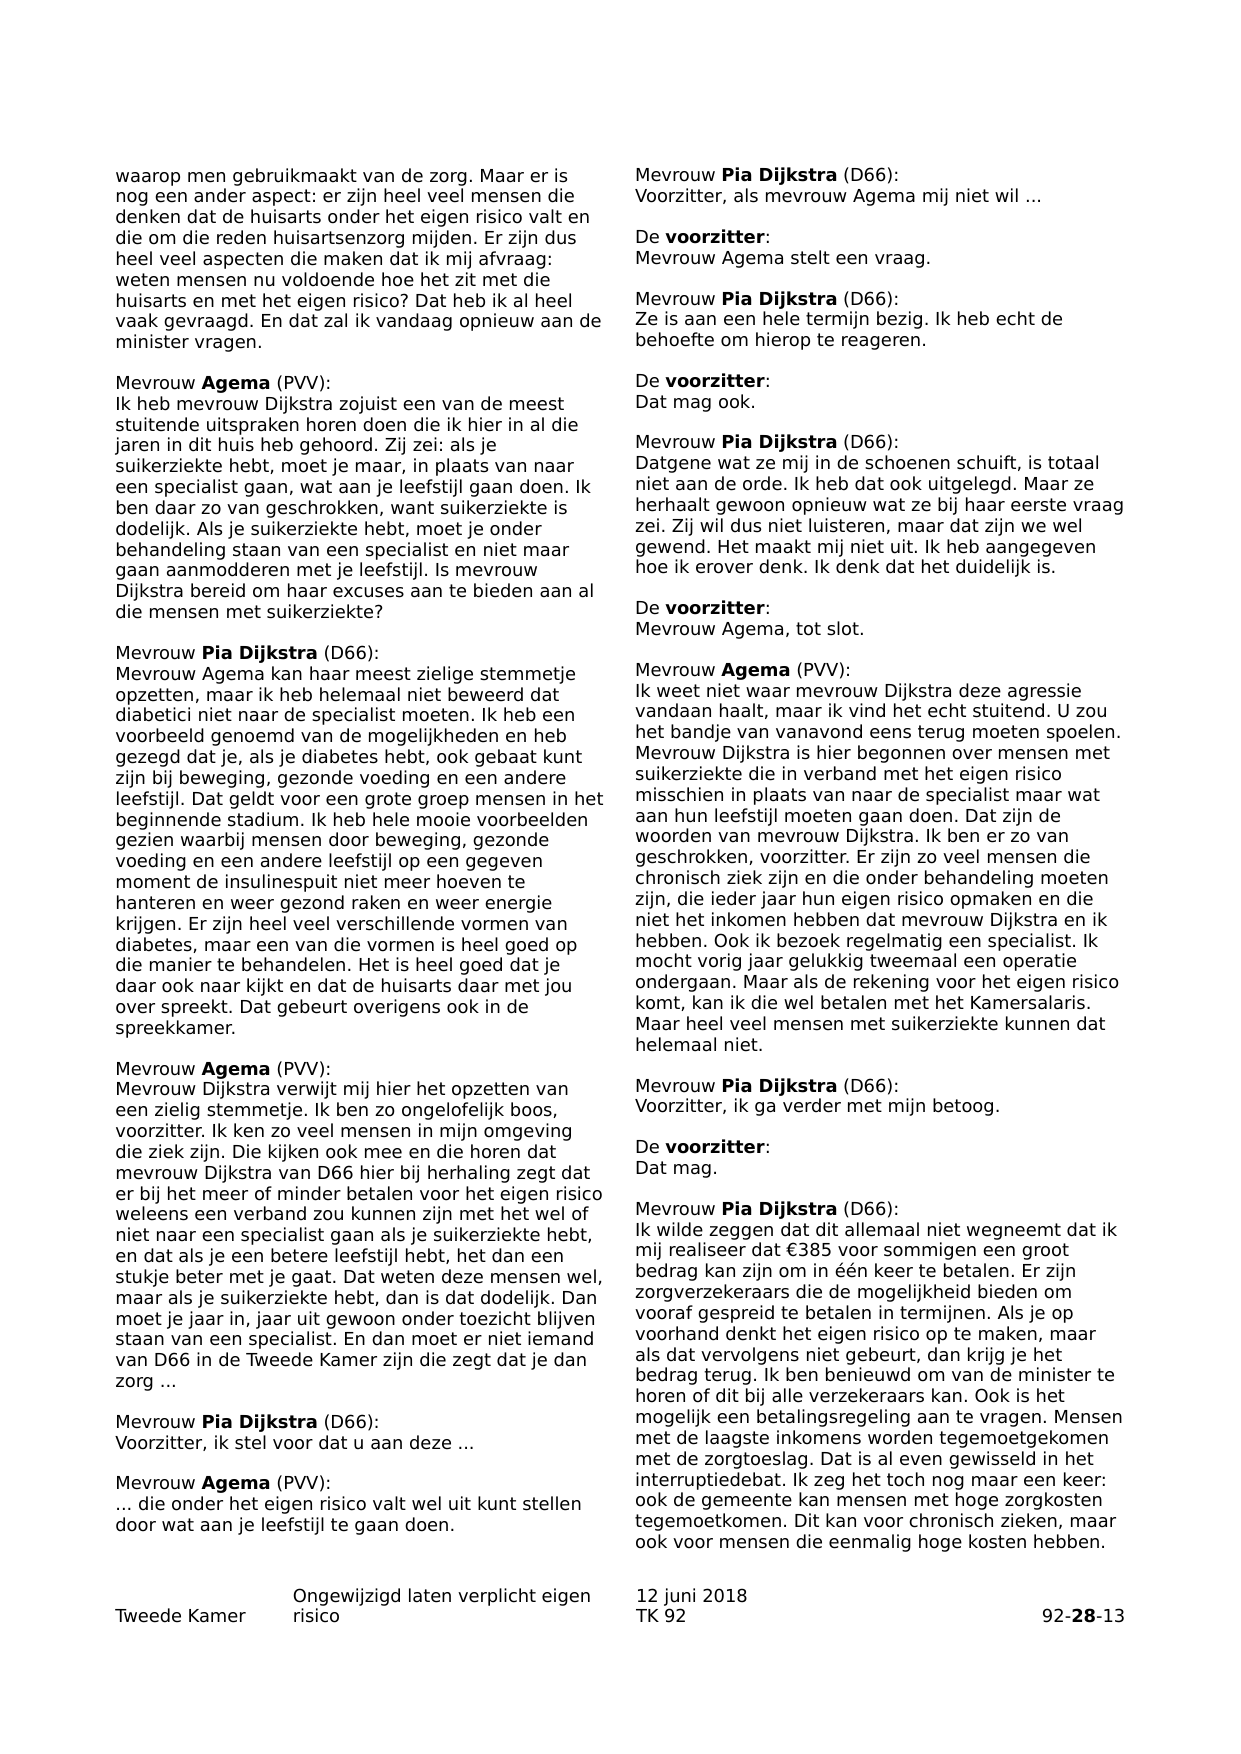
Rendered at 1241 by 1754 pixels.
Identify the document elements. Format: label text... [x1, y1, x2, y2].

text Mevrouw Pia Dijkstra (D66): [635, 432, 1125, 453]
text Mevrouw Pia Dijkstra (D66): [635, 1198, 1125, 1219]
text Mevrouw Agema (PVV): [115, 1473, 605, 1494]
text ... die onder het eigen risico valt wel uit kunt stellen door wat aan je leefstijl te gaan doen. [115, 1494, 605, 1536]
text Ik weet niet waar mevrouw Dijkstra deze agressie vandaan haalt, maar ik vind het echt stuitend. U zou het bandje van vanavond eens terug moeten spoelen. Mevrouw Dijkstra is hier begonnen over mensen met suikerziekte die in verband met het eigen risico misschien in plaats van naar de specialist maar wat aan hun leefstijl moeten gaan doen. Dat zijn de woorden van mevrouw Dijkstra. Ik ben er zo van geschrokken, voorzitter. Er zijn zo veel mensen die chronisch ziek zijn en die onder behandeling moeten zijn, die ieder jaar hun eigen risico opmaken en die niet het inkomen hebben dat mevrouw Dijkstra en ik hebben. Ook ik bezoek regelmatig een specialist. Ik mocht vorig jaar gelukkig tweemaal een operatie ondergaan. Maar als de rekening voor het eigen risico komt, kan ik die wel betalen met het Kamersalaris. Maar heel veel mensen met suikerziekte kunnen dat helemaal niet. [635, 680, 1125, 1055]
text Mevrouw Agema (PVV): [115, 373, 605, 393]
text Mevrouw Pia Dijkstra (D66): [635, 165, 1125, 186]
text Mevrouw Pia Dijkstra (D66): [115, 1412, 605, 1432]
text Mevrouw Pia Dijkstra (D66): [635, 1075, 1125, 1096]
text De voorzitter: [635, 1137, 1125, 1158]
text Ik heb mevrouw Dijkstra zojuist een van de meest stuitende uitspraken horen doen die ik hier in al die jaren in dit huis heb gehoord. Zij zei: als je suikerziekte hebt, moet je maar, in plaats van naar een specialist gaan, wat aan je leefstijl gaan doen. Ik ben daar zo van geschrokken, want suikerziekte is dodelijk. Als je suikerziekte hebt, moet je onder behandeling staan van een specialist en niet maar gaan aanmodderen met je leefstijl. Is mevrouw Dijkstra bereid om haar excuses aan te bieden aan al die mensen met suikerziekte? [115, 393, 605, 623]
text Ik wilde zeggen dat dit allemaal niet wegneemt dat ik mij realiseer dat €385 voor sommigen een groot bedrag kan zijn om in één keer te betalen. Er zijn zorgverzekeraars die de mogelijkheid bieden om vooraf gespreid te betalen in termijnen. Als je op voorhand denkt het eigen risico op te maken, maar als dat vervolgens niet gebeurt, dan krijg je het bedrag terug. Ik ben benieuwd om van de minister te horen of dit bij alle verzekeraars kan. Ook is het mogelijk een betalingsregeling aan te vragen. Mensen met de laagste inkomens worden tegemoetgekomen met de zorgtoeslag. Dat is al even gewisseld in het interruptiedebat. Ik zeg het toch nog maar een keer: ook de gemeente kan mensen met hoge zorgkosten tegemoetkomen. Dit kan voor chronisch zieken, maar ook voor mensen die eenmalig hoge kosten hebben. [635, 1219, 1125, 1553]
text Voorzitter, ik stel voor dat u aan deze ... [115, 1432, 605, 1453]
text Datgene wat ze mij in de schoenen schuift, is totaal niet aan de orde. Ik heb dat ook uitgelegd. Maar ze herhaalt gewoon opnieuw wat ze bij haar eerste vraag zei. Zij wil dus niet luisteren, maar dat zijn we wel gewend. Het maakt mij niet uit. Ik heb aangegeven hoe ik erover denk. Ik denk dat het duidelijk is. [635, 453, 1125, 578]
text Mevrouw Agema (PVV): [115, 1058, 605, 1079]
text De voorzitter: [635, 371, 1125, 392]
text Voorzitter, als mevrouw Agema mij niet wil ... [635, 186, 1125, 207]
text De voorzitter: [635, 598, 1125, 619]
text Mevrouw Agema kan haar meest zielige stemmetje opzetten, maar ik heb helemaal niet beweerd dat diabetici niet naar de specialist moeten. Ik heb een voorbeeld genoemd van de mogelijkheden en heb gezegd dat je, als je diabetes hebt, ook gebaat kunt zijn bij beweging, gezonde voeding en een andere leefstijl. Dat geldt voor een grote groep mensen in het beginnende stadium. Ik heb hele mooie voorbeelden gezien waarbij mensen door beweging, gezonde voeding en een andere leefstijl op een gegeven moment de insulinespuit niet meer hoeven te hanteren en weer gezond raken en weer energie krijgen. Er zijn heel veel verschillende vormen van diabetes, maar een van die vormen is heel goed op die manier te behandelen. Het is heel goed dat je daar ook naar kijkt en dat de huisarts daar met jou over spreekt. Dat gebeurt overigens ook in de spreekkamer. [115, 663, 605, 1038]
text waarop men gebruikmaakt van de zorg. Maar er is nog een ander aspect: er zijn heel veel mensen die denken dat de huisarts onder het eigen risico valt en die om die reden huisartsenzorg mijden. Er zijn dus heel veel aspecten die maken dat ik mij afvraag: weten mensen nu voldoende hoe het zit met die huisarts en met het eigen risico? Dat heb ik al heel vaak gevraagd. En dat zal ik vandaag opnieuw aan de minister vragen. [115, 165, 605, 353]
text Dat mag ook. [635, 392, 1125, 412]
text Mevrouw Agema, tot slot. [635, 619, 1125, 640]
text Mevrouw Dijkstra verwijt mij hier het opzetten van een zielig stemmetje. Ik ben zo ongelofelijk boos, voorzitter. Ik ken zo veel mensen in mijn omgeving die ziek zijn. Die kijken ook mee en die horen dat mevrouw Dijkstra van D66 hier bij herhaling zegt dat er bij het meer of minder betalen voor het eigen risico weleens een verband zou kunnen zijn met het wel of niet naar een specialist gaan als je suikerziekte hebt, en dat als je een betere leefstijl hebt, het dan een stukje beter met je gaat. Dat weten deze mensen wel, maar als je suikerziekte hebt, dan is dat dodelijk. Dan moet je jaar in, jaar uit gewoon onder toezicht blijven staan van een specialist. En dan moet er niet iemand van D66 in de Tweede Kamer zijn die zegt dat je dan zorg ... [115, 1079, 605, 1392]
text Ze is aan een hele termijn bezig. Ik heb echt de behoefte om hierop te reageren. [635, 309, 1125, 351]
text Mevrouw Pia Dijkstra (D66): [115, 643, 605, 663]
text Mevrouw Agema (PVV): [635, 660, 1125, 680]
text Dat mag. [635, 1158, 1125, 1178]
text Mevrouw Agema stelt een vraag. [635, 248, 1125, 268]
text Mevrouw Pia Dijkstra (D66): [635, 288, 1125, 309]
text Voorzitter, ik ga verder met mijn betoog. [635, 1096, 1125, 1117]
text De voorzitter: [635, 227, 1125, 248]
